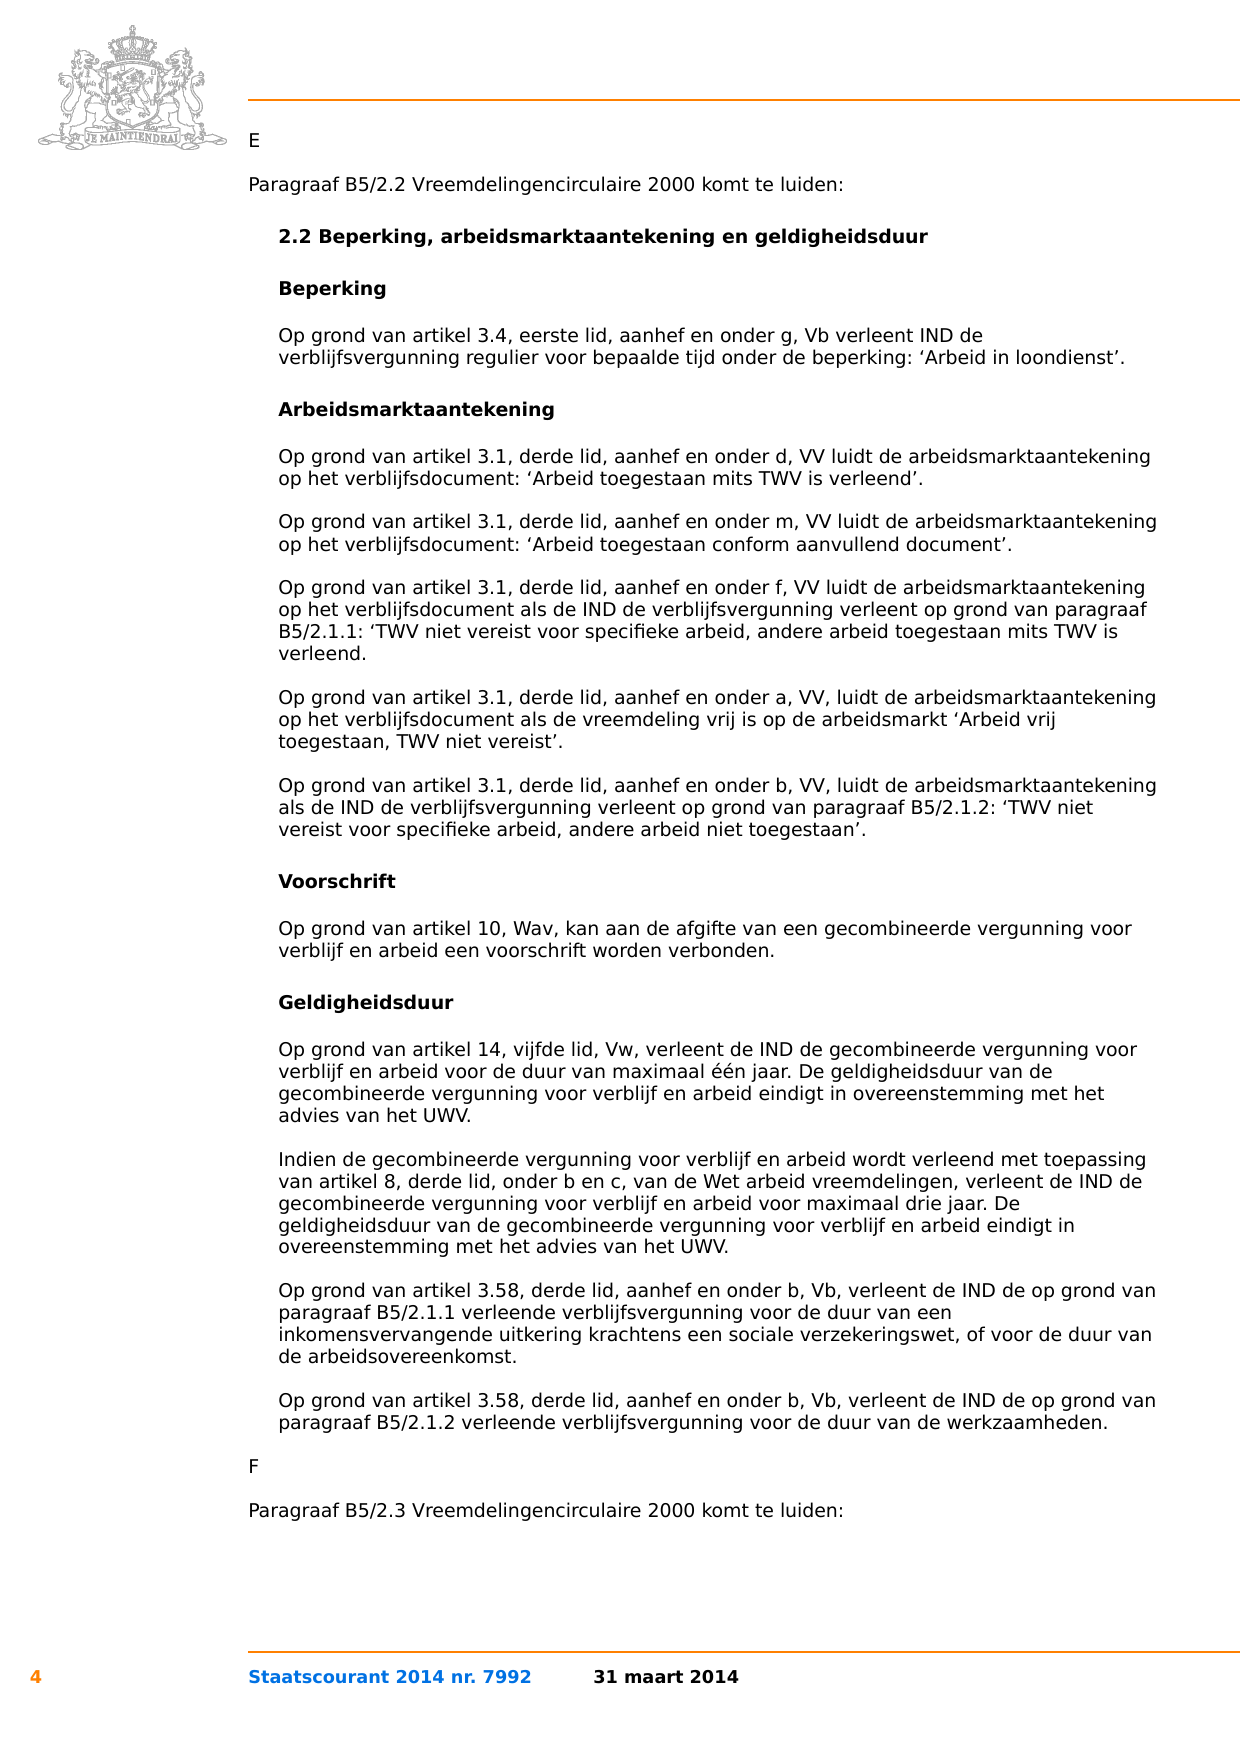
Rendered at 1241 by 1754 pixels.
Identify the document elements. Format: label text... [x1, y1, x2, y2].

subtitle Arbeidsmarktaantekening [278, 399, 1163, 421]
text Op grond van artikel 14, vijfde lid, Vw, verleent de IND de gecombineerde vergunning voor verblijf en arbeid voor de duur van maximaal één jaar. De geldigheidsduur van de gecombineerde vergunning voor verblijf en arbeid eindigt in overeenstemming met het advies van het UWV. [278, 1039, 1163, 1127]
subtitle Beperking [278, 278, 1163, 300]
text E [248, 130, 1163, 152]
text Paragraaf B5/2.2 Vreemdelingencirculaire 2000 komt te luiden: [248, 174, 1163, 196]
text Paragraaf B5/2.3 Vreemdelingencirculaire 2000 komt te luiden: [248, 1500, 1163, 1522]
text Op grond van artikel 3.1, derde lid, aanhef en onder m, VV luidt de arbeidsmarktaantekening op het verblijfsdocument: ‘Arbeid toegestaan conform aanvullend document’. [278, 511, 1163, 555]
text Op grond van artikel 3.1, derde lid, aanhef en onder a, VV, luidt de arbeidsmarktaantekening op het verblijfsdocument als de vreemdeling vrij is op de arbeidsmarkt ‘Arbeid vrij toegestaan, TWV niet vereist’. [278, 687, 1163, 753]
text Op grond van artikel 3.58, derde lid, aanhef en onder b, Vb, verleent de IND de op grond van paragraaf B5/2.1.2 verleende verblijfsvergunning voor de duur van de werkzaamheden. [278, 1390, 1163, 1434]
text Op grond van artikel 3.58, derde lid, aanhef en onder b, Vb, verleent de IND de op grond van paragraaf B5/2.1.1 verleende verblijfsvergunning voor de duur van een inkomensvervangende uitkering krachtens een sociale verzekeringswet, of voor de duur van de arbeidsovereenkomst. [278, 1280, 1163, 1368]
text Indien de gecombineerde vergunning voor verblijf en arbeid wordt verleend met toepassing van artikel 8, derde lid, onder b en c, van de Wet arbeid vreemdelingen, verleent de IND de gecombineerde vergunning voor verblijf en arbeid voor maximaal drie jaar. De geldigheidsduur van de gecombineerde vergunning voor verblijf en arbeid eindigt in overeenstemming met het advies van het UWV. [278, 1148, 1163, 1258]
subtitle Voorschrift [278, 871, 1163, 893]
text F [248, 1456, 1163, 1478]
text Op grond van artikel 3.4, eerste lid, aanhef en onder g, Vb verleent IND de verblijfsvergunning regulier voor bepaalde tijd onder de beperking: ‘Arbeid in loondienst’. [278, 325, 1163, 369]
subtitle Geldigheidsduur [278, 992, 1163, 1014]
text Op grond van artikel 3.1, derde lid, aanhef en onder f, VV luidt de arbeidsmarktaantekening op het verblijfsdocument als de IND de verblijfsvergunning verleent op grond van paragraaf B5/2.1.1: ‘TWV niet vereist voor specifieke arbeid, andere arbeid toegestaan mits TWV is verleend. [278, 577, 1163, 665]
picture [38, 25, 227, 150]
text Op grond van artikel 10, Wav, kan aan de afgifte van een gecombineerde vergunning voor verblijf en arbeid een voorschrift worden verbonden. [278, 918, 1163, 962]
subtitle 2.2 Beperking, arbeidsmarktaantekening en geldigheidsduur [278, 226, 1163, 248]
text Op grond van artikel 3.1, derde lid, aanhef en onder d, VV luidt de arbeidsmarktaantekening op het verblijfsdocument: ‘Arbeid toegestaan mits TWV is verleend’. [278, 446, 1163, 489]
text Op grond van artikel 3.1, derde lid, aanhef en onder b, VV, luidt de arbeidsmarktaantekening als de IND de verblijfsvergunning verleent op grond van paragraaf B5/2.1.2: ‘TWV niet vereist voor specifieke arbeid, andere arbeid niet toegestaan’. [278, 775, 1163, 841]
